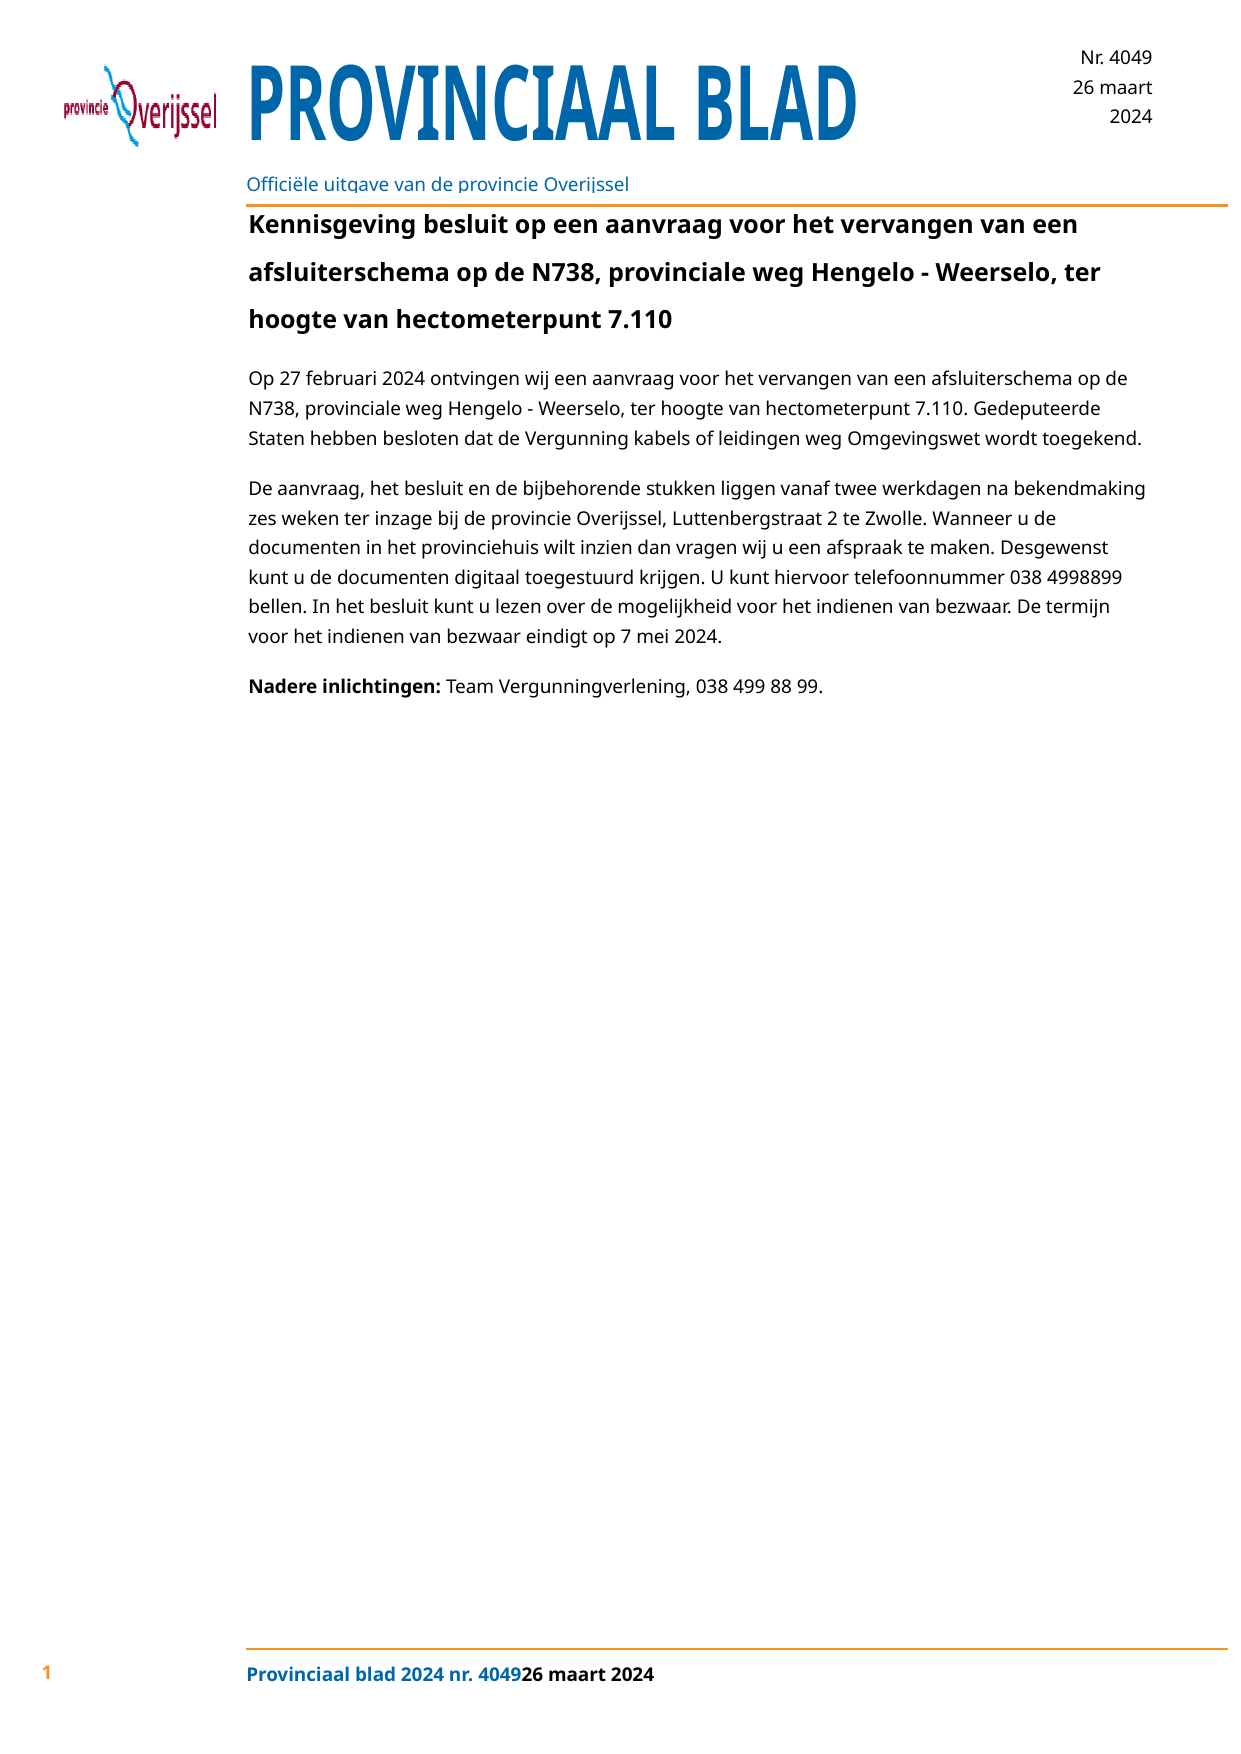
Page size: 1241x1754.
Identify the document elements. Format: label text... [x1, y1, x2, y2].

text Nadere inlichtingen: Team Vergunningverlening, 038 499 88 99. [248, 673, 1152, 699]
text Kennisgeving besluit op een aanvraag voor het vervangen van een afsluiterschema op de N738, provinciale weg Hengelo - Weerselo, ter hoogte van hectometerpunt 7.110 [248, 207, 1152, 336]
picture [41, 47, 231, 172]
text De aanvraag, het besluit en de bijbehorende stukken liggen vanaf twee werkdagen na bekendmaking zes weken ter inzage bij de provincie Overijssel, Luttenbergstraat 2 te Zwolle. Wanneer u de documenten in het provinciehuis wilt inzien dan vragen wij u een afspraak te maken. Desgewenst kunt u de documenten digitaal toegestuurd krijgen. U kunt hiervoor telefoonnummer 038 4998899 bellen. In het besluit kunt u lezen over de mogelijkheid voor het indienen van bezwaar. De termijn voor het indienen van bezwaar eindigt op 7 mei 2024. [248, 475, 1152, 649]
text Op 27 februari 2024 ontvingen wij een aanvraag voor het vervangen van een afsluiterschema op de N738, provinciale weg Hengelo - Weerselo, ter hoogte van hectometerpunt 7.110. Gedeputeerde Staten hebben besloten dat de Vergunning kabels of leidingen weg Omgevingswet wordt toegekend. [248, 366, 1152, 450]
